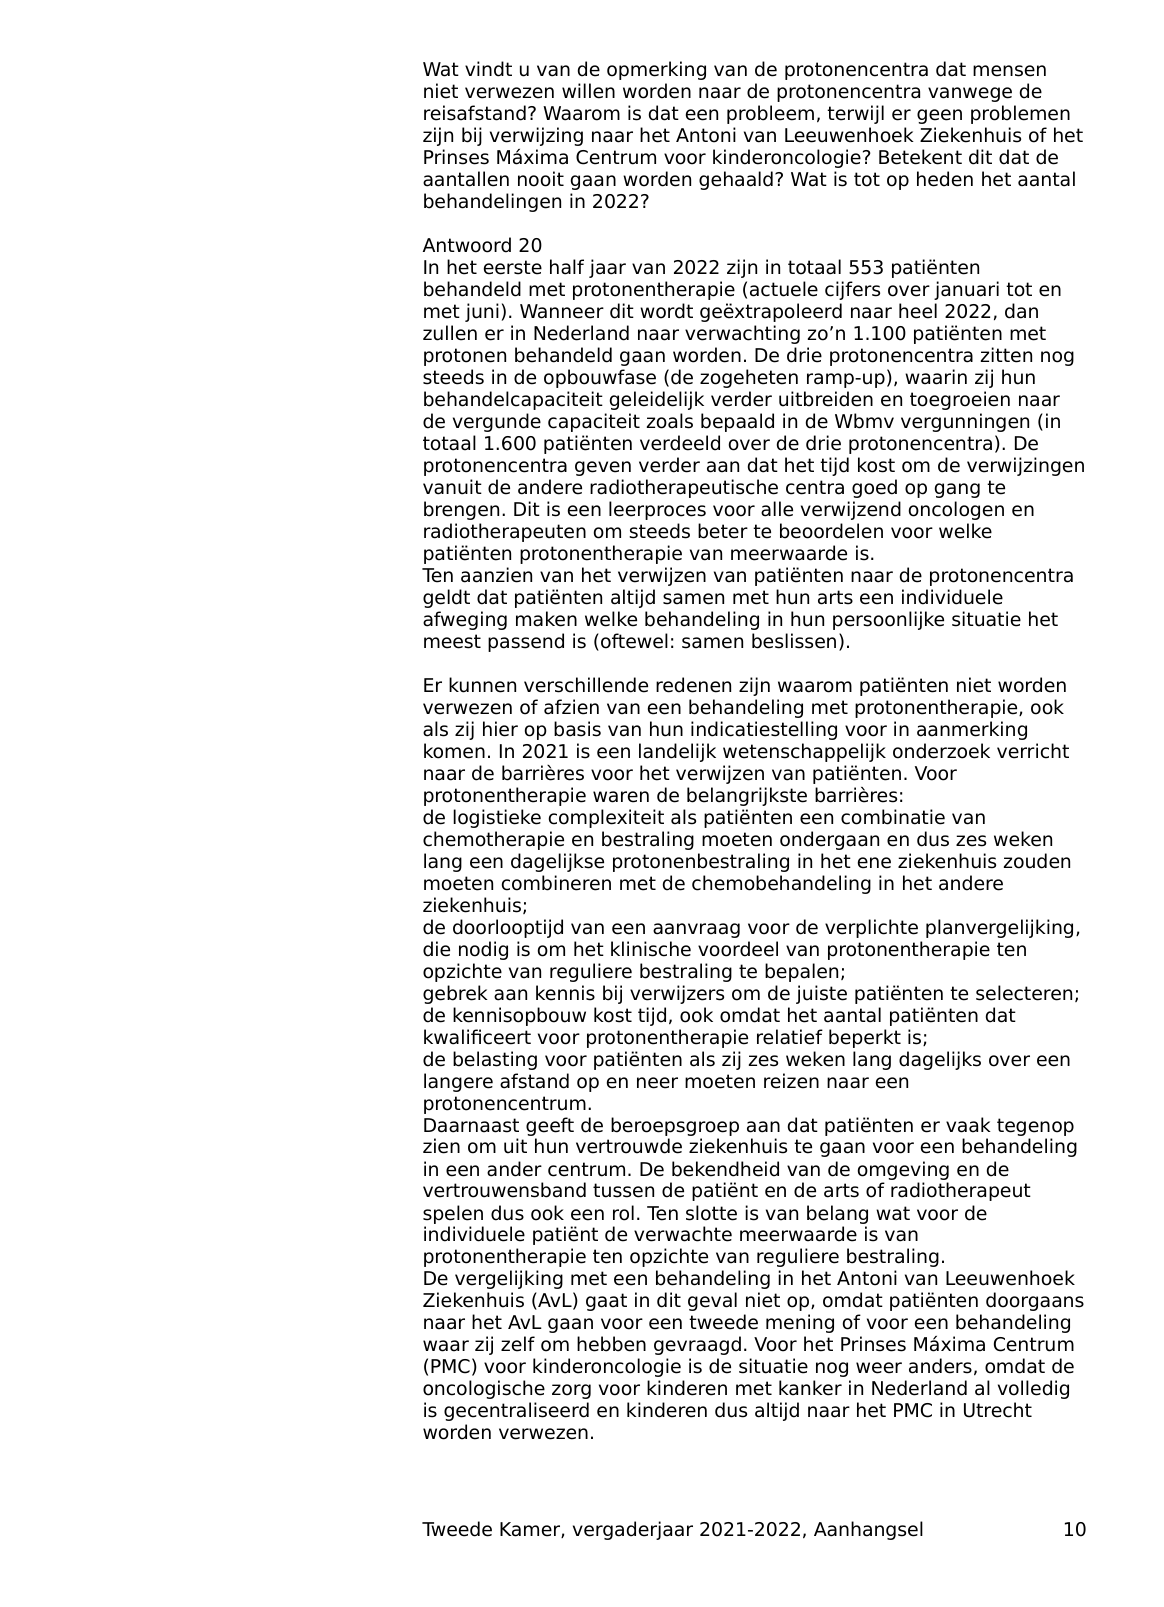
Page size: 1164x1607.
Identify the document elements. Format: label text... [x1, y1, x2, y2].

text Antwoord 20 [422, 235, 1087, 257]
text In het eerste half jaar van 2022 zijn in totaal 553 patiënten behandeld met protonentherapie (actuele cijfers over januari tot en met juni). Wanneer dit wordt geëxtrapoleerd naar heel 2022, dan zullen er in Nederland naar verwachting zo’n 1.100 patiënten met protonen behandeld gaan worden. De drie protonencentra zitten nog steeds in de opbouwfase (de zogeheten ramp-up), waarin zij hun behandelcapaciteit geleidelijk verder uitbreiden en toegroeien naar de vergunde capaciteit zoals bepaald in de Wbmv vergunningen (in totaal 1.600 patiënten verdeeld over de drie protonencentra). De protonencentra geven verder aan dat het tijd kost om de verwijzingen vanuit de andere radiotherapeutische centra goed op gang te brengen. Dit is een leerproces voor alle verwijzend oncologen en radiotherapeuten om steeds beter te beoordelen voor welke patiënten protonentherapie van meerwaarde is. [422, 257, 1087, 565]
text de doorlooptijd van een aanvraag voor de verplichte planvergelijking, die nodig is om het klinische voordeel van protonentherapie ten opzichte van reguliere bestraling te bepalen; [422, 917, 1087, 983]
text De vergelijking met een behandeling in het Antoni van Leeuwenhoek Ziekenhuis (AvL) gaat in dit geval niet op, omdat patiënten doorgaans naar het AvL gaan voor een tweede mening of voor een behandeling waar zij zelf om hebben gevraagd. Voor het Prinses Máxima Centrum (PMC) voor kinderoncologie is de situatie nog weer anders, omdat de oncologische zorg voor kinderen met kanker in Nederland al volledig is gecentraliseerd en kinderen dus altijd naar het PMC in Utrecht worden verwezen. [422, 1268, 1087, 1444]
text gebrek aan kennis bij verwijzers om de juiste patiënten te selecteren; de kennisopbouw kost tijd, ook omdat het aantal patiënten dat kwalificeert voor protonentherapie relatief beperkt is; [422, 983, 1087, 1048]
text de logistieke complexiteit als patiënten een combinatie van chemotherapie en bestraling moeten ondergaan en dus zes weken lang een dagelijkse protonenbestraling in het ene ziekenhuis zouden moeten combineren met de chemobehandeling in het andere ziekenhuis; [422, 807, 1087, 917]
text Daarnaast geeft de beroepsgroep aan dat patiënten er vaak tegenop zien om uit hun vertrouwde ziekenhuis te gaan voor een behandeling in een ander centrum. De bekendheid van de omgeving en de vertrouwensband tussen de patiënt en de arts of radiotherapeut spelen dus ook een rol. Ten slotte is van belang wat voor de individuele patiënt de verwachte meerwaarde is van protonentherapie ten opzichte van reguliere bestraling. [422, 1114, 1087, 1268]
text de belasting voor patiënten als zij zes weken lang dagelijks over een langere afstand op en neer moeten reizen naar een protonencentrum. [422, 1048, 1087, 1114]
text Ten aanzien van het verwijzen van patiënten naar de protonencentra geldt dat patiënten altijd samen met hun arts een individuele afweging maken welke behandeling in hun persoonlijke situatie het meest passend is (oftewel: samen beslissen). [422, 565, 1087, 653]
text Wat vindt u van de opmerking van de protonencentra dat mensen niet verwezen willen worden naar de protonencentra vanwege de reisafstand? Waarom is dat een probleem, terwijl er geen problemen zijn bij verwijzing naar het Antoni van Leeuwenhoek Ziekenhuis of het Prinses Máxima Centrum voor kinderoncologie? Betekent dit dat de aantallen nooit gaan worden gehaald? Wat is tot op heden het aantal behandelingen in 2022? [422, 59, 1087, 213]
text Er kunnen verschillende redenen zijn waarom patiënten niet worden verwezen of afzien van een behandeling met protonentherapie, ook als zij hier op basis van hun indicatiestelling voor in aanmerking komen. In 2021 is een landelijk wetenschappelijk onderzoek verricht naar de barrières voor het verwijzen van patiënten. Voor protonentherapie waren de belangrijkste barrières: [422, 675, 1087, 807]
